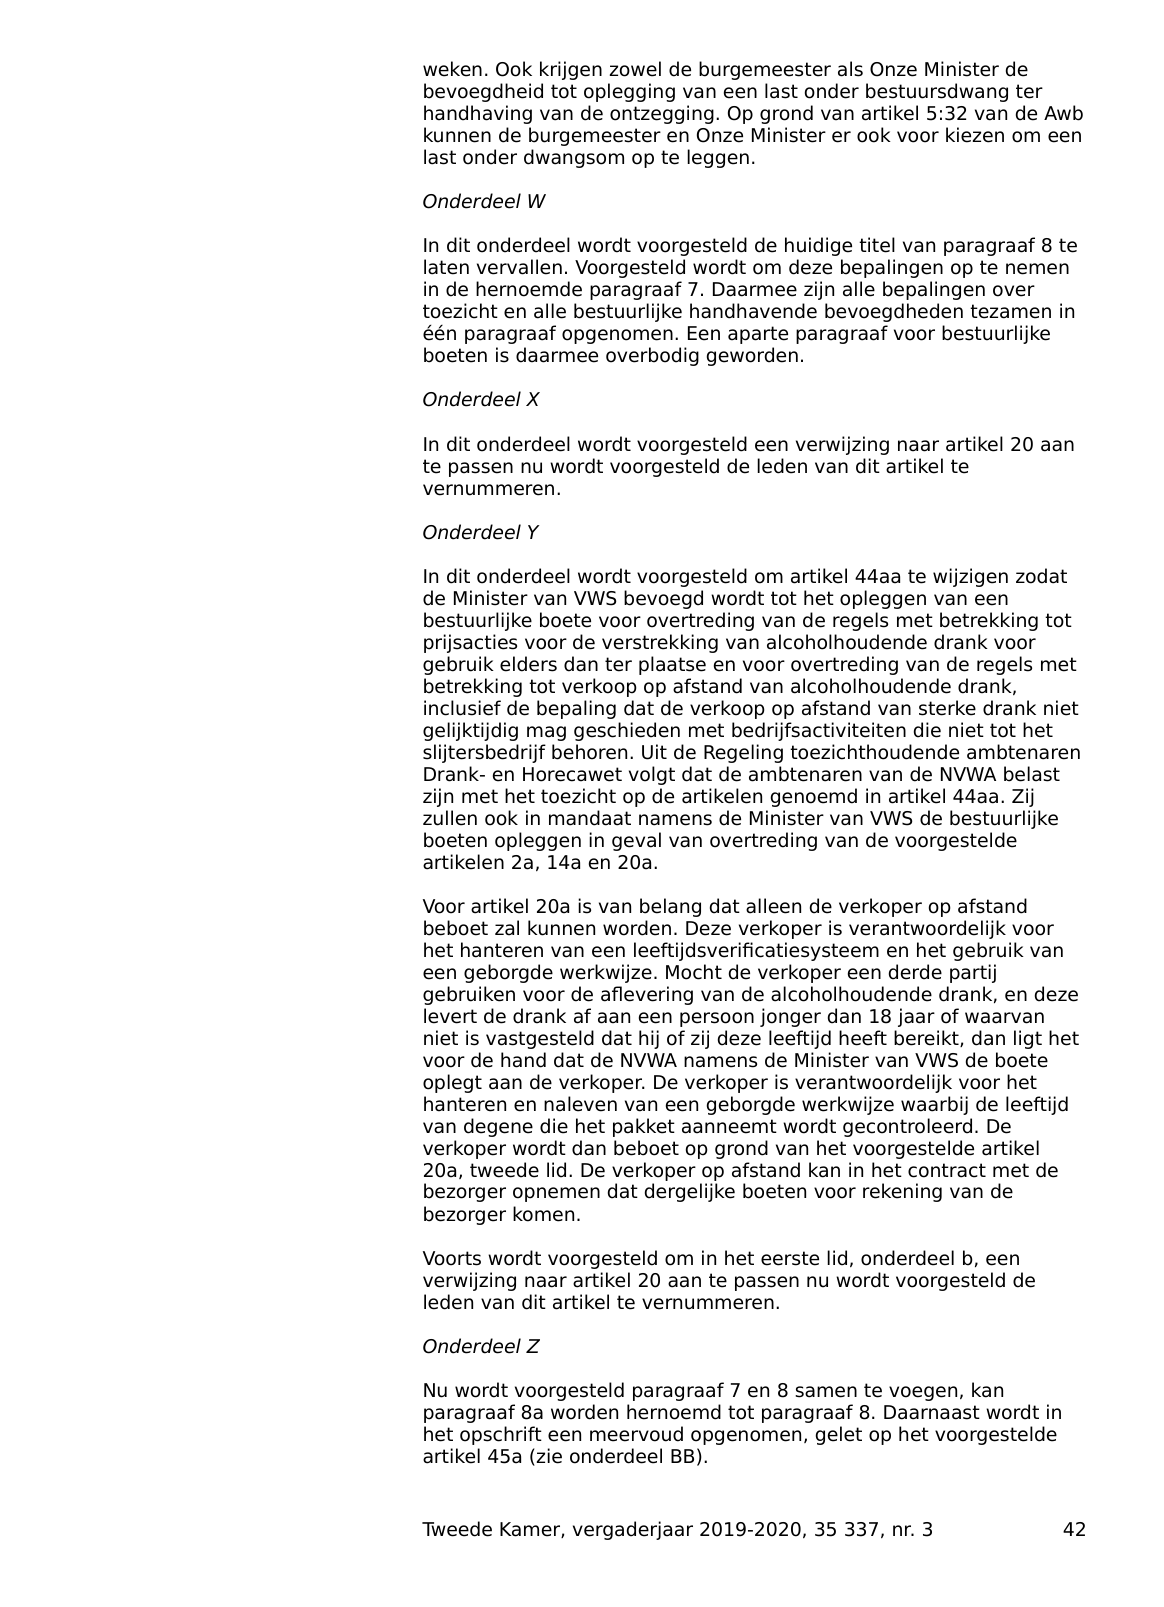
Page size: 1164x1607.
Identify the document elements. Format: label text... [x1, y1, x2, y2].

subtitle Onderdeel Y [422, 522, 1087, 544]
text In dit onderdeel wordt voorgesteld de huidige titel van paragraaf 8 te laten vervallen. Voorgesteld wordt om deze bepalingen op te nemen in de hernoemde paragraaf 7. Daarmee zijn alle bepalingen over toezicht en alle bestuurlijke handhavende bevoegdheden tezamen in één paragraaf opgenomen. Een aparte paragraaf voor bestuurlijke boeten is daarmee overbodig geworden. [422, 235, 1087, 367]
subtitle Onderdeel Z [422, 1336, 1087, 1358]
text Nu wordt voorgesteld paragraaf 7 en 8 samen te voegen, kan paragraaf 8a worden hernoemd tot paragraaf 8. Daarnaast wordt in het opschrift een meervoud opgenomen, gelet op het voorgestelde artikel 45a (zie onderdeel BB). [422, 1380, 1087, 1468]
subtitle Onderdeel X [422, 389, 1087, 411]
text Voor artikel 20a is van belang dat alleen de verkoper op afstand beboet zal kunnen worden. Deze verkoper is verantwoordelijk voor het hanteren van een leeftijdsverificatiesysteem en het gebruik van een geborgde werkwijze. Mocht de verkoper een derde partij gebruiken voor de aflevering van de alcoholhoudende drank, en deze levert de drank af aan een persoon jonger dan 18 jaar of waarvan niet is vastgesteld dat hij of zij deze leeftijd heeft bereikt, dan ligt het voor de hand dat de NVWA namens de Minister van VWS de boete oplegt aan de verkoper. De verkoper is verantwoordelijk voor het hanteren en naleven van een geborgde werkwijze waarbij de leeftijd van degene die het pakket aanneemt wordt gecontroleerd. De verkoper wordt dan beboet op grond van het voorgestelde artikel 20a, tweede lid. De verkoper op afstand kan in het contract met de bezorger opnemen dat dergelijke boeten voor rekening van de bezorger komen. [422, 896, 1087, 1225]
subtitle Onderdeel W [422, 191, 1087, 213]
text weken. Ook krijgen zowel de burgemeester als Onze Minister de bevoegdheid tot oplegging van een last onder bestuursdwang ter handhaving van de ontzegging. Op grond van artikel 5:32 van de Awb kunnen de burgemeester en Onze Minister er ook voor kiezen om een last onder dwangsom op te leggen. [422, 59, 1087, 169]
text Voorts wordt voorgesteld om in het eerste lid, onderdeel b, een verwijzing naar artikel 20 aan te passen nu wordt voorgesteld de leden van dit artikel te vernummeren. [422, 1248, 1087, 1313]
text In dit onderdeel wordt voorgesteld om artikel 44aa te wijzigen zodat de Minister van VWS bevoegd wordt tot het opleggen van een bestuurlijke boete voor overtreding van de regels met betrekking tot prijsacties voor de verstrekking van alcoholhoudende drank voor gebruik elders dan ter plaatse en voor overtreding van de regels met betrekking tot verkoop op afstand van alcoholhoudende drank, inclusief de bepaling dat de verkoop op afstand van sterke drank niet gelijktijdig mag geschieden met bedrijfsactiviteiten die niet tot het slijtersbedrijf behoren. Uit de Regeling toezichthoudende ambtenaren Drank- en Horecawet volgt dat de ambtenaren van de NVWA belast zijn met het toezicht op de artikelen genoemd in artikel 44aa. Zij zullen ook in mandaat namens de Minister van VWS de bestuurlijke boeten opleggen in geval van overtreding van de voorgestelde artikelen 2a, 14a en 20a. [422, 566, 1087, 873]
text In dit onderdeel wordt voorgesteld een verwijzing naar artikel 20 aan te passen nu wordt voorgesteld de leden van dit artikel te vernummeren. [422, 433, 1087, 499]
